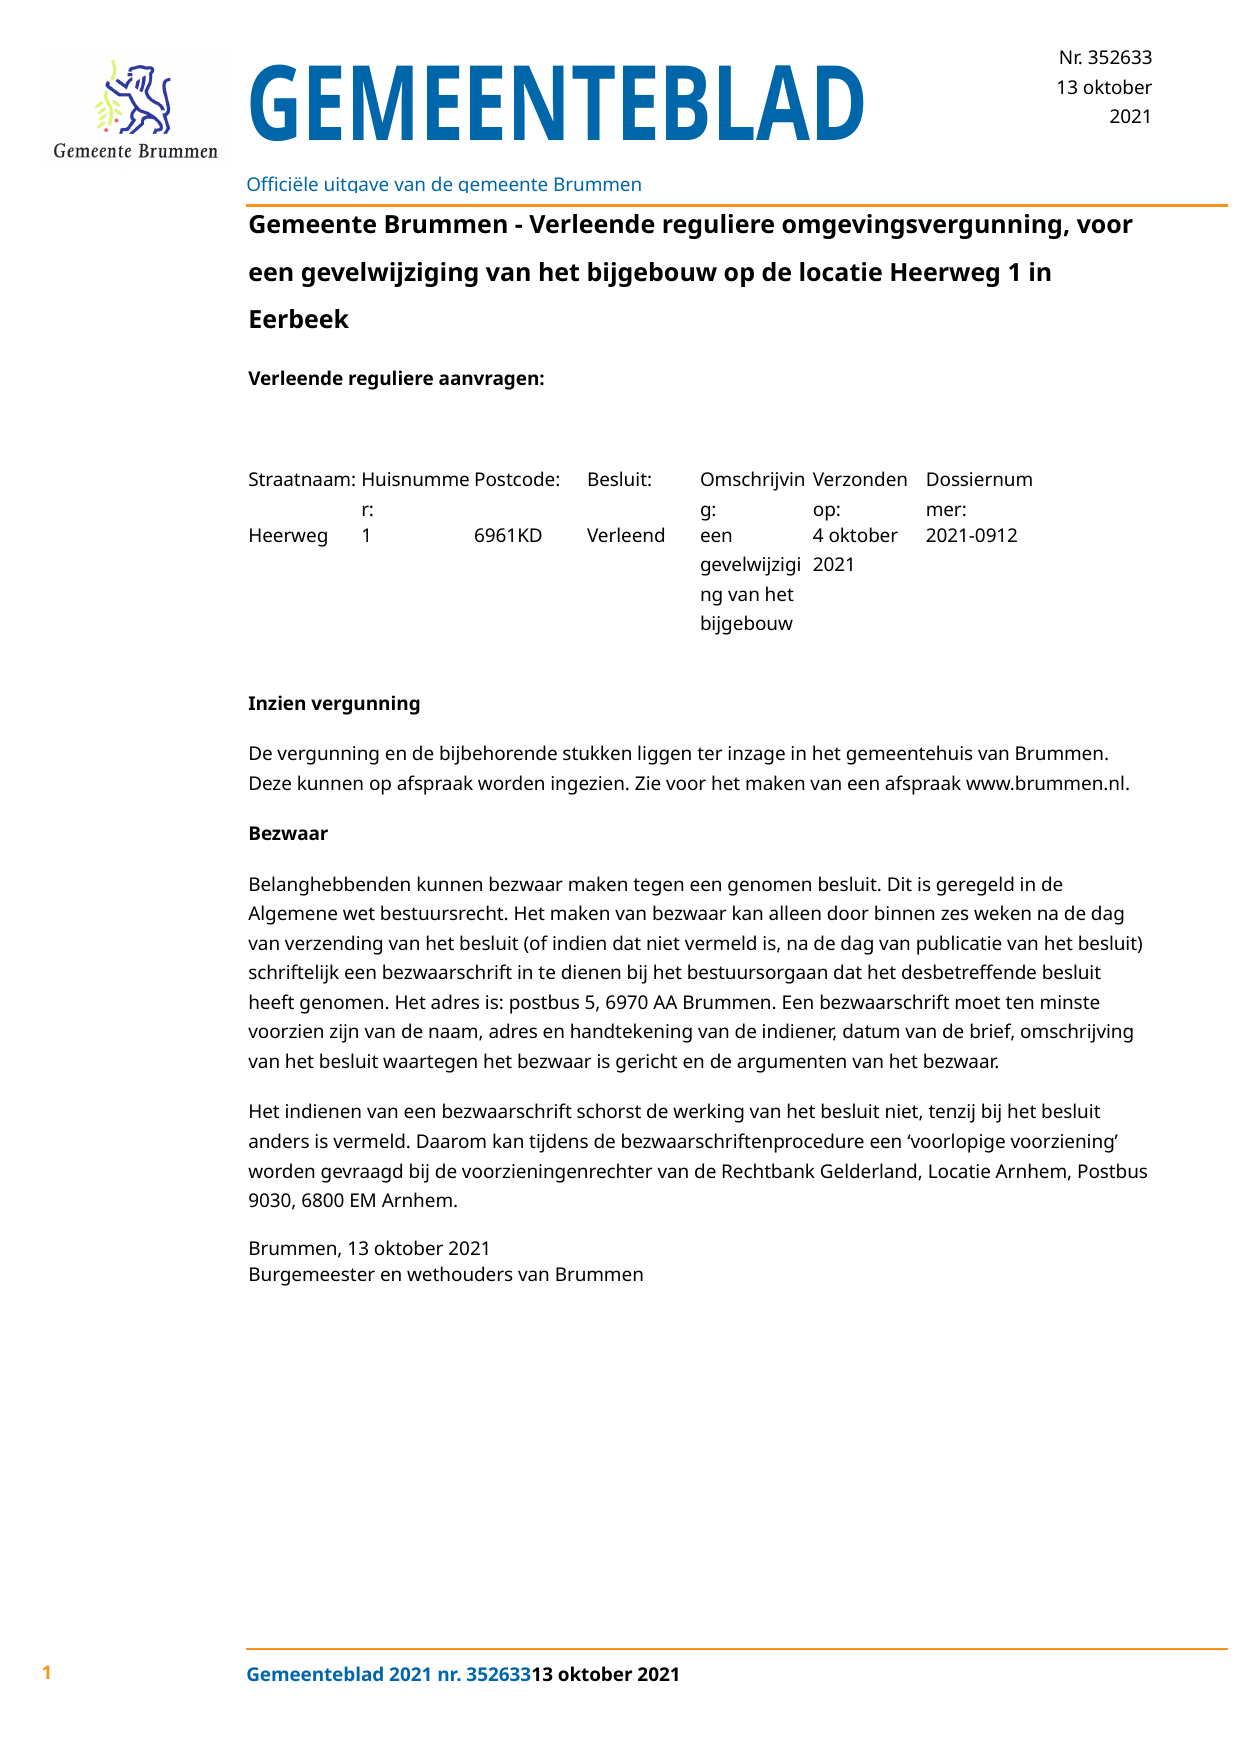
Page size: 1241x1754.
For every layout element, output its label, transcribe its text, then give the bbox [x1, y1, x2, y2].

text Brummen, 13 oktober 2021 [248, 1235, 1152, 1261]
table_header Postcode: [474, 466, 587, 522]
text Het indienen van een bezwaarschrift schorst de werking van het besluit niet, tenzij bij het besluit anders is vermeld. Daarom kan tijdens de bezwaarschriftenprocedure een ‘voorlopige voorziening’ worden gevraagd bij de voorzieningenrechter van de Rechtbank Gelderland, Locatie Arnhem, Postbus 9030, 6800 EM Arnhem. [248, 1099, 1152, 1213]
table_header Straatnaam: [248, 466, 361, 522]
picture [41, 47, 231, 172]
table_header Dossiernummer: [926, 466, 1038, 522]
text Gemeente Brummen - Verleende reguliere omgevingsvergunning, voor een gevelwijziging van het bijgebouw op de locatie Heerweg 1 in Eerbeek [248, 207, 1152, 336]
table_cell 6961KD [474, 522, 587, 636]
table_cell 4 oktober 2021 [813, 522, 926, 636]
text Bezwaar [248, 820, 1152, 846]
text Burgemeester en wethouders van Brummen [248, 1261, 1152, 1287]
table_cell [1039, 522, 1152, 636]
table_header Huisnummer: [361, 466, 474, 522]
table_header Omschrijving: [700, 466, 813, 522]
text Belanghebbenden kunnen bezwaar maken tegen een genomen besluit. Dit is geregeld in de Algemene wet bestuursrecht. Het maken van bezwaar kan alleen door binnen zes weken na de dag van verzending van het besluit (of indien dat niet vermeld is, na de dag van publicatie van het besluit) schriftelijk een bezwaarschrift in te dienen bij het bestuursorgaan dat het desbetreffende besluit heeft genomen. Het adres is: postbus 5, 6970 AA Brummen. Een bezwaarschrift moet ten minste voorzien zijn van de naam, adres en handtekening van de indiener, datum van de brief, omschrijving van het besluit waartegen het bezwaar is gericht en de argumenten van het bezwaar. [248, 871, 1152, 1074]
table_cell 2021-0912 [926, 522, 1038, 636]
table_cell een gevelwijziging van het bijgebouw [700, 522, 813, 636]
text De vergunning en de bijbehorende stukken liggen ter inzage in het gemeentehuis van Brummen. Deze kunnen op afspraak worden ingezien. Zie voor het maken van een afspraak www.brummen.nl. [248, 740, 1152, 796]
text Verleende reguliere aanvragen: [248, 366, 1152, 391]
table_cell Verleend [587, 522, 700, 636]
table_cell 1 [361, 522, 474, 636]
table_header [1039, 466, 1152, 522]
table_header Besluit: [587, 466, 700, 522]
table_cell Heerweg [248, 522, 361, 636]
text Inzien vergunning [248, 690, 1152, 716]
table_header Verzonden op: [813, 466, 926, 522]
